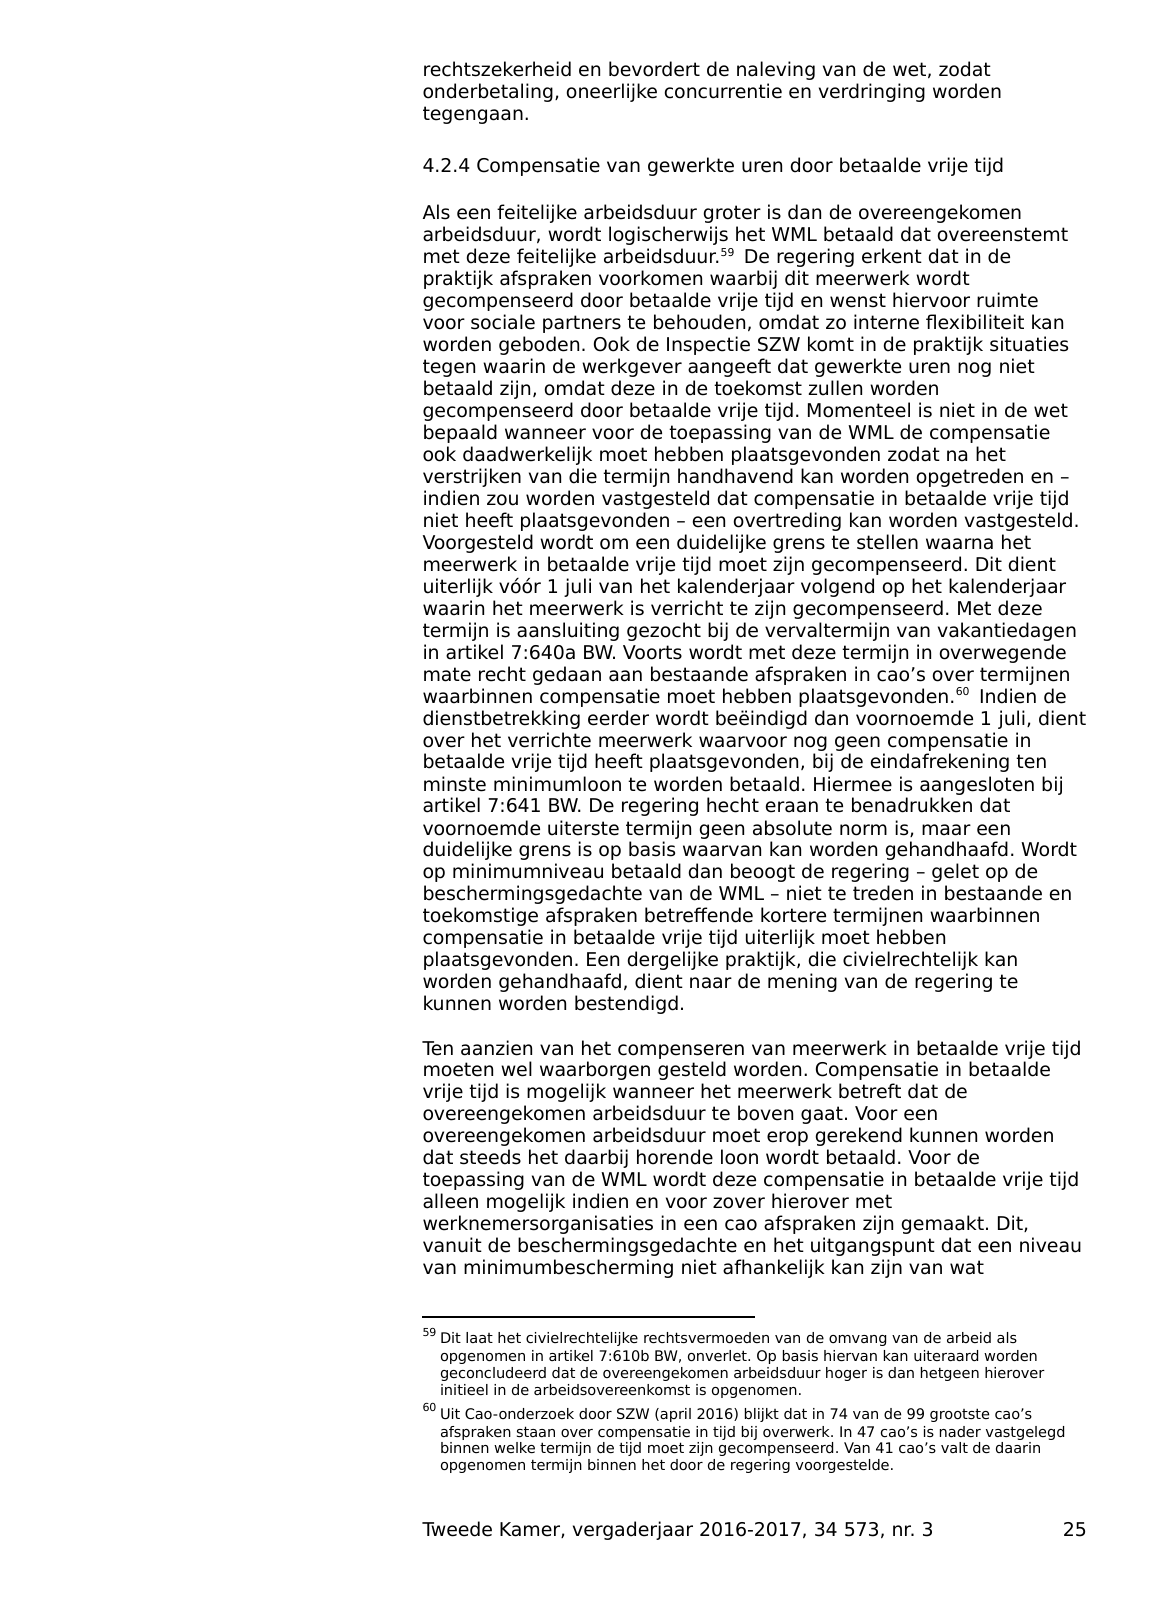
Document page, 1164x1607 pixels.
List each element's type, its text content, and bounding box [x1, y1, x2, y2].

text rechtszekerheid en bevordert de naleving van de wet, zodat onderbetaling, oneerlijke concurrentie en verdringing worden tegengaan. [422, 59, 1087, 125]
text Dit laat het civielrechtelijke rechtsvermoeden van de omvang van de arbeid als opgenomen in artikel 7:610b BW, onverlet. Op basis hiervan kan uiteraard worden geconcludeerd dat de overeengekomen arbeidsduur hoger is dan hetgeen hierover initieel in de arbeidsovereenkomst is opgenomen. [422, 1326, 1087, 1399]
subtitle 4.2.4 Compensatie van gewerkte uren door betaalde vrije tijd [422, 155, 1087, 177]
text Als een feitelijke arbeidsduur groter is dan de overeengekomen arbeidsduur, wordt logischerwijs het WML betaald dat overeenstemt met deze feitelijke arbeidsduur. De regering erkent dat in de praktijk afspraken voorkomen waarbij dit meerwerk wordt gecompenseerd door betaalde vrije tijd en wenst hiervoor ruimte voor sociale partners te behouden, omdat zo interne flexibiliteit kan worden geboden. Ook de Inspectie SZW komt in de praktijk situaties tegen waarin de werkgever aangeeft dat gewerkte uren nog niet betaald zijn, omdat deze in de toekomst zullen worden gecompenseerd door betaalde vrije tijd. Momenteel is niet in de wet bepaald wanneer voor de toepassing van de WML de compensatie ook daadwerkelijk moet hebben plaatsgevonden zodat na het verstrijken van die termijn handhavend kan worden opgetreden en – indien zou worden vastgesteld dat compensatie in betaalde vrije tijd niet heeft plaatsgevonden – een overtreding kan worden vastgesteld. Voorgesteld wordt om een duidelijke grens te stellen waarna het meerwerk in betaalde vrije tijd moet zijn gecompenseerd. Dit dient uiterlijk vóór 1 juli van het kalenderjaar volgend op het kalenderjaar waarin het meerwerk is verricht te zijn gecompenseerd. Met deze termijn is aansluiting gezocht bij de vervaltermijn van vakantiedagen in artikel 7:640a BW. Voorts wordt met deze termijn in overwegende mate recht gedaan aan bestaande afspraken in cao’s over termijnen waarbinnen compensatie moet hebben plaatsgevonden. Indien de dienstbetrekking eerder wordt beëindigd dan voornoemde 1 juli, dient over het verrichte meerwerk waarvoor nog geen compensatie in betaalde vrije tijd heeft plaatsgevonden, bij de eindafrekening ten minste minimumloon te worden betaald. Hiermee is aangesloten bij artikel 7:641 BW. De regering hecht eraan te benadrukken dat voornoemde uiterste termijn geen absolute norm is, maar een duidelijke grens is op basis waarvan kan worden gehandhaafd. Wordt op minimumniveau betaald dan beoogt de regering – gelet op de beschermingsgedachte van de WML – niet te treden in bestaande en toekomstige afspraken betreffende kortere termijnen waarbinnen compensatie in betaalde vrije tijd uiterlijk moet hebben plaatsgevonden. Een dergelijke praktijk, die civielrechtelijk kan worden gehandhaafd, dient naar de mening van de regering te kunnen worden bestendigd. [422, 202, 1087, 1015]
text Ten aanzien van het compenseren van meerwerk in betaalde vrije tijd moeten wel waarborgen gesteld worden. Compensatie in betaalde vrije tijd is mogelijk wanneer het meerwerk betreft dat de overeengekomen arbeidsduur te boven gaat. Voor een overeengekomen arbeidsduur moet erop gerekend kunnen worden dat steeds het daarbij horende loon wordt betaald. Voor de toepassing van de WML wordt deze compensatie in betaalde vrije tijd alleen mogelijk indien en voor zover hierover met werknemersorganisaties in een cao afspraken zijn gemaakt. Dit, vanuit de beschermingsgedachte en het uitgangspunt dat een niveau van minimumbescherming niet afhankelijk kan zijn van wat [422, 1037, 1087, 1279]
text Uit Cao-onderzoek door SZW (april 2016) blijkt dat in 74 van de 99 grootste cao’s afspraken staan over compensatie in tijd bij overwerk. In 47 cao’s is nader vastgelegd binnen welke termijn de tijd moet zijn gecompenseerd. Van 41 cao’s valt de daarin opgenomen termijn binnen het door de regering voorgestelde. [422, 1402, 1087, 1474]
